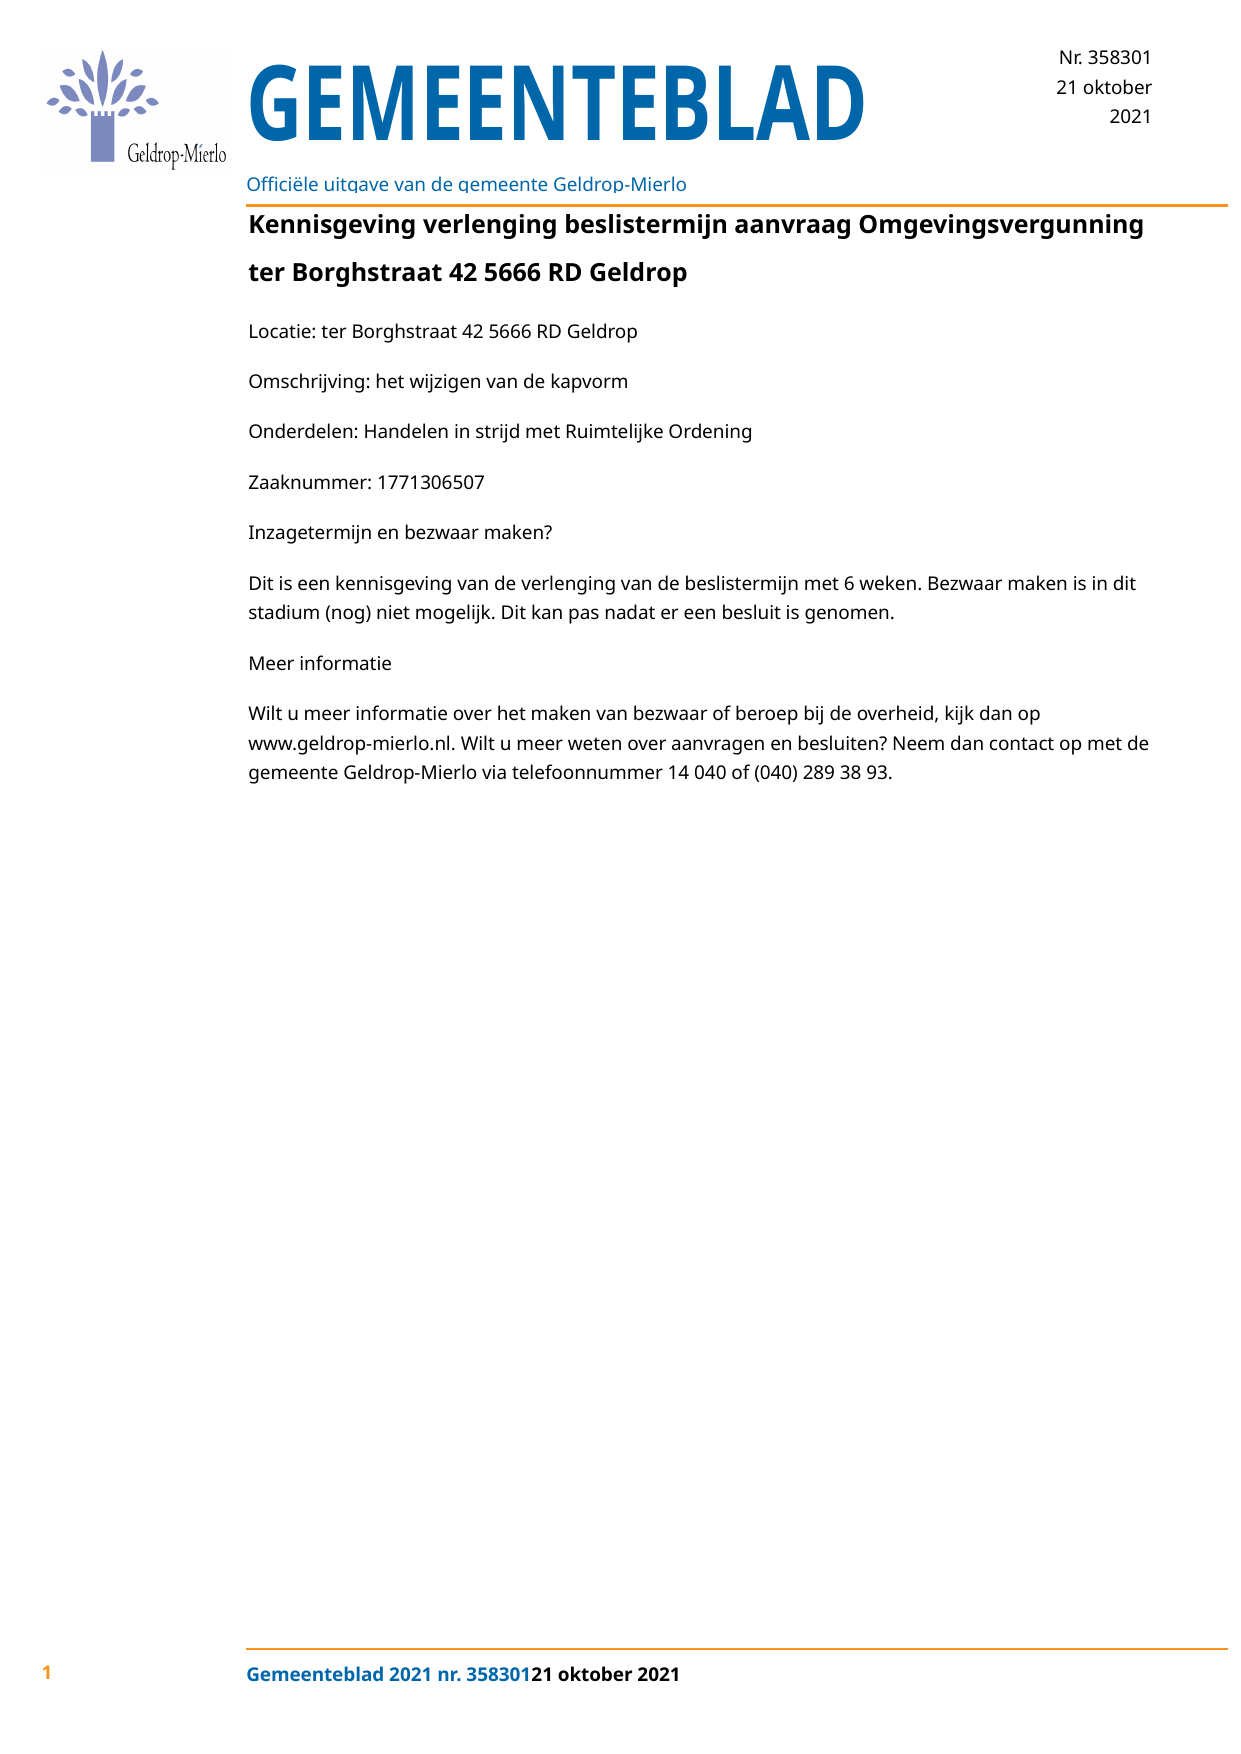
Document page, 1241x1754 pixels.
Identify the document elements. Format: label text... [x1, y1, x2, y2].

text Onderdelen: Handelen in strijd met Ruimtelijke Ordening [248, 419, 1152, 444]
text Locatie: ter Borghstraat 42 5666 RD Geldrop [248, 318, 1152, 344]
text Kennisgeving verlenging beslistermijn aanvraag Omgevingsvergunning ter Borghstraat 42 5666 RD Geldrop [248, 207, 1152, 288]
text Wilt u meer informatie over het maken van bezwaar of beroep bij de overheid, kijk dan op www.geldrop-mierlo.nl. Wilt u meer weten over aanvragen en besluiten? Neem dan contact op met de gemeente Geldrop-Mierlo via telefoonnummer 14 040 of (040) 289 38 93. [248, 700, 1152, 785]
text Zaaknummer: 1771306507 [248, 469, 1152, 495]
text Omschrijving: het wijzigen van de kapvorm [248, 368, 1152, 394]
text Dit is een kennisgeving van de verlenging van de beslistermijn met 6 weken. Bezwaar maken is in dit stadium (nog) niet mogelijk. Dit kan pas nadat er een besluit is genomen. [248, 570, 1152, 625]
text Inzagetermijn en bezwaar maken? [248, 519, 1152, 545]
text Meer informatie [248, 650, 1152, 676]
picture [41, 47, 231, 172]
